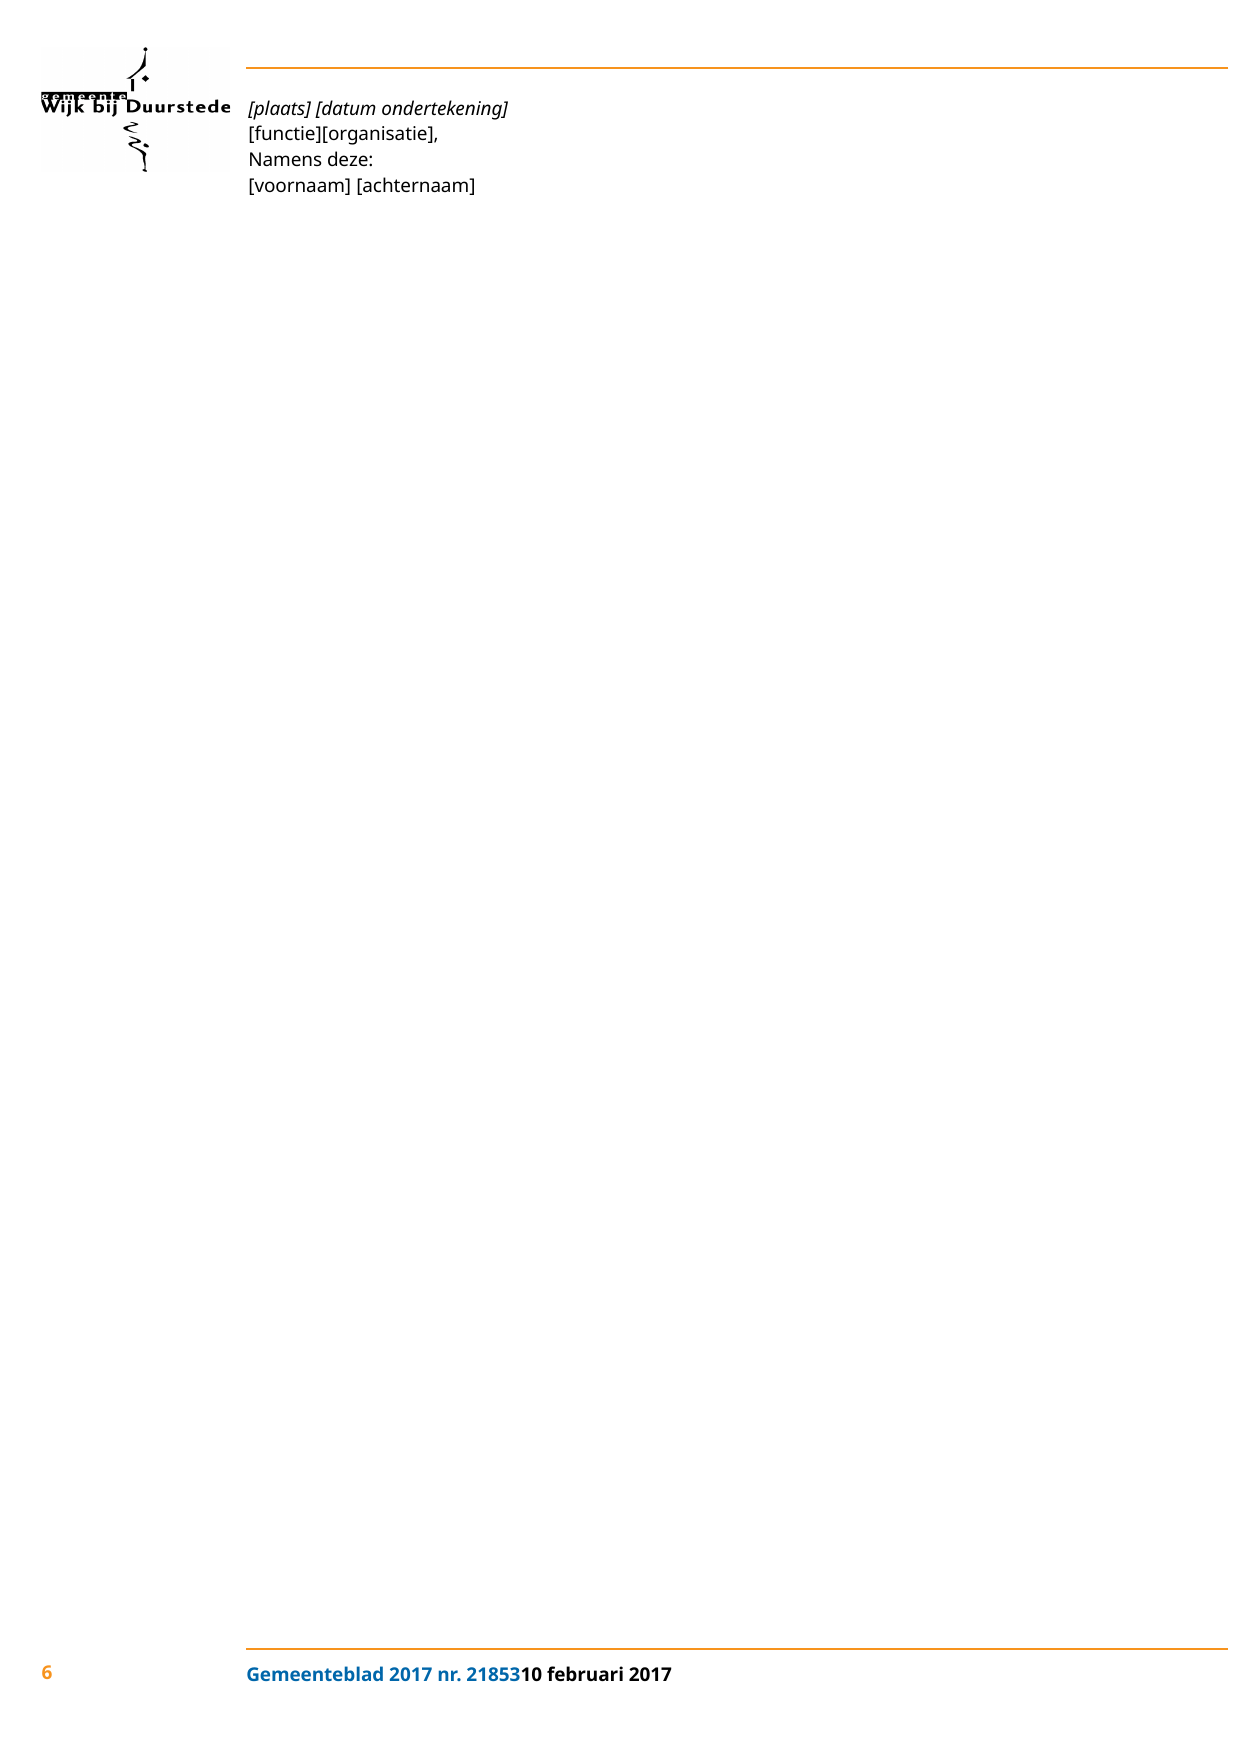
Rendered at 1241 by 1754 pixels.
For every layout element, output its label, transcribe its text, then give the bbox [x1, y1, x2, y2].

picture [41, 47, 231, 172]
text Namens deze: [248, 146, 1152, 172]
text [plaats] [datum ondertekening] [248, 95, 1152, 121]
text [voornaam] [achternaam] [248, 172, 1152, 198]
text [functie][organisatie], [248, 121, 1152, 146]
